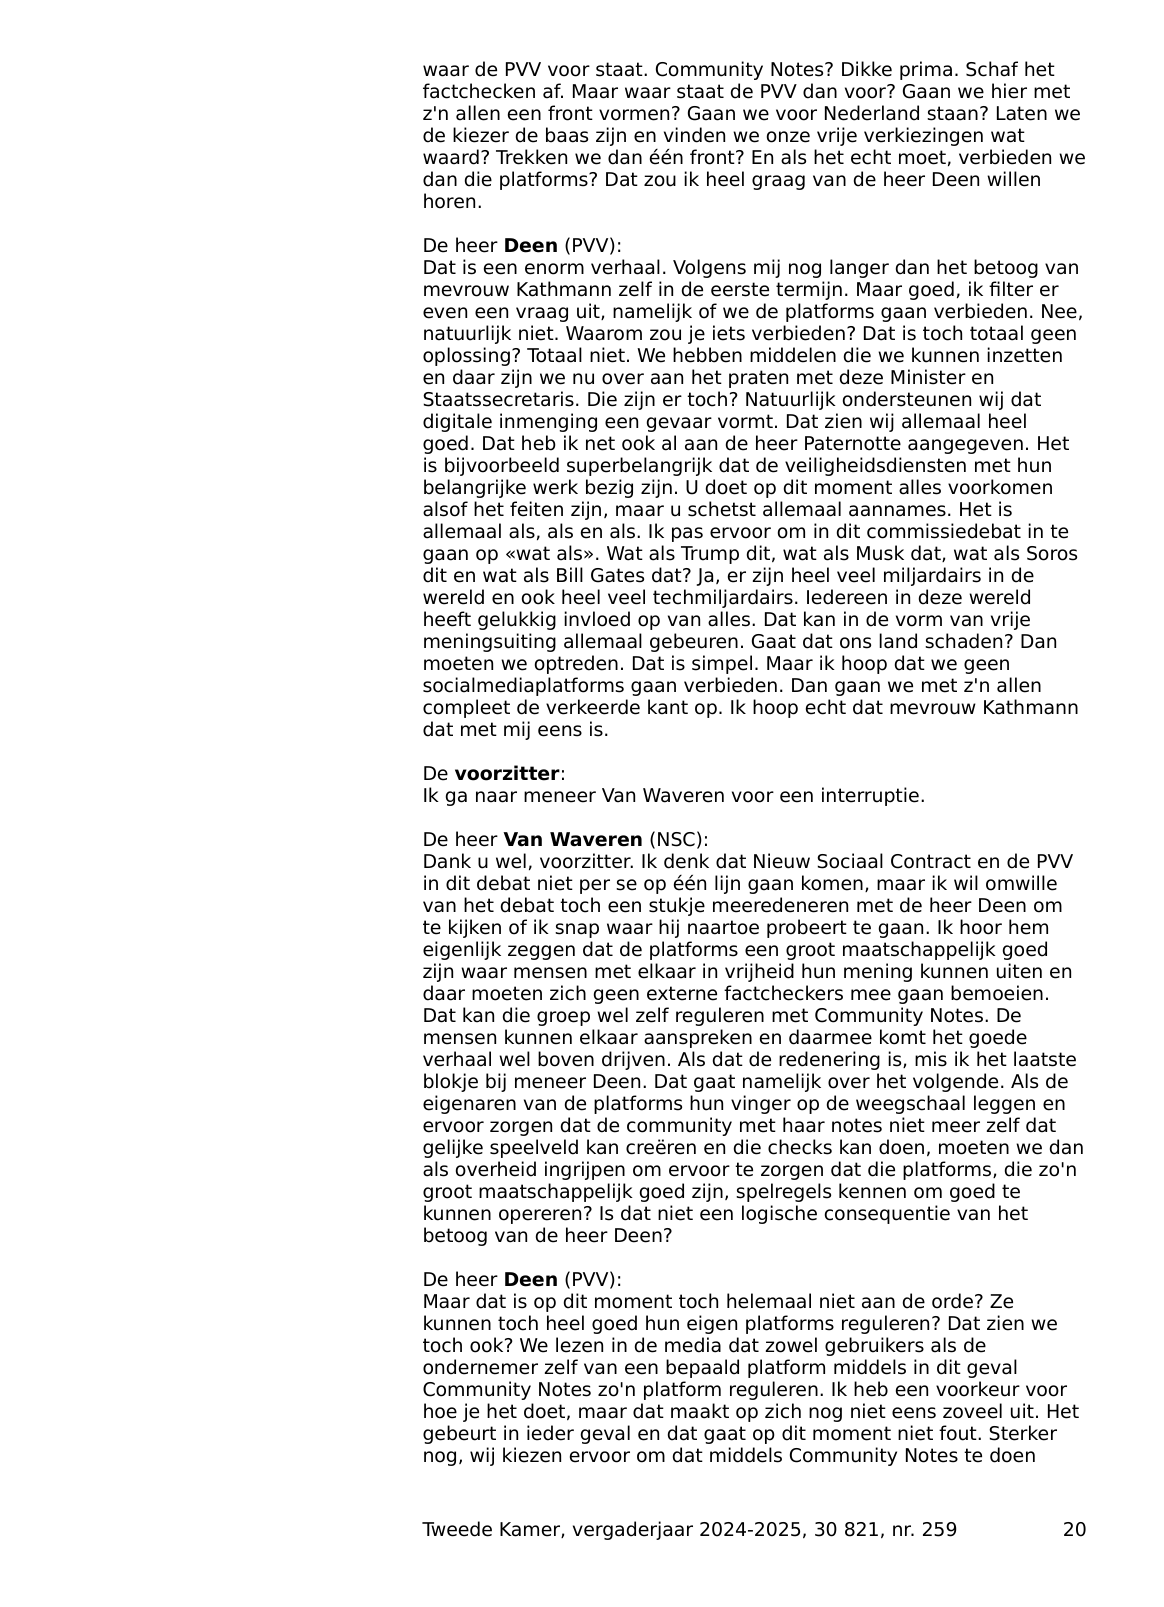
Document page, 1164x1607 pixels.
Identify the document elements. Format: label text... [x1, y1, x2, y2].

text De heer Deen (PVV): [422, 1269, 1087, 1291]
text De heer Deen (PVV): [422, 235, 1087, 257]
text Dat is een enorm verhaal. Volgens mij nog langer dan het betoog van mevrouw Kathmann zelf in de eerste termijn. Maar goed, ik filter er even een vraag uit, namelijk of we de platforms gaan verbieden. Nee, natuurlijk niet. Waarom zou je iets verbieden? Dat is toch totaal geen oplossing? Totaal niet. We hebben middelen die we kunnen inzetten en daar zijn we nu over aan het praten met deze Minister en Staatssecretaris. Die zijn er toch? Natuurlijk ondersteunen wij dat digitale inmenging een gevaar vormt. Dat zien wij allemaal heel goed. Dat heb ik net ook al aan de heer Paternotte aangegeven. Het is bijvoorbeeld superbelangrijk dat de veiligheidsdiensten met hun belangrijke werk bezig zijn. U doet op dit moment alles voorkomen alsof het feiten zijn, maar u schetst allemaal aannames. Het is allemaal als, als en als. Ik pas ervoor om in dit commissiedebat in te gaan op «wat als». Wat als Trump dit, wat als Musk dat, wat als Soros dit en wat als Bill Gates dat? Ja, er zijn heel veel miljardairs in de wereld en ook heel veel techmiljardairs. Iedereen in deze wereld heeft gelukkig invloed op van alles. Dat kan in de vorm van vrije meningsuiting allemaal gebeuren. Gaat dat ons land schaden? Dan moeten we optreden. Dat is simpel. Maar ik hoop dat we geen socialmediaplatforms gaan verbieden. Dan gaan we met z'n allen compleet de verkeerde kant op. Ik hoop echt dat mevrouw Kathmann dat met mij eens is. [422, 257, 1087, 741]
text Ik ga naar meneer Van Waveren voor een interruptie. [422, 785, 1087, 807]
text Dank u wel, voorzitter. Ik denk dat Nieuw Sociaal Contract en de PVV in dit debat niet per se op één lijn gaan komen, maar ik wil omwille van het debat toch een stukje meeredeneren met de heer Deen om te kijken of ik snap waar hij naartoe probeert te gaan. Ik hoor hem eigenlijk zeggen dat de platforms een groot maatschappelijk goed zijn waar mensen met elkaar in vrijheid hun mening kunnen uiten en daar moeten zich geen externe factcheckers mee gaan bemoeien. Dat kan die groep wel zelf reguleren met Community Notes. De mensen kunnen elkaar aanspreken en daarmee komt het goede verhaal wel boven drijven. Als dat de redenering is, mis ik het laatste blokje bij meneer Deen. Dat gaat namelijk over het volgende. Als de eigenaren van de platforms hun vinger op de weegschaal leggen en ervoor zorgen dat de community met haar notes niet meer zelf dat gelijke speelveld kan creëren en die checks kan doen, moeten we dan als overheid ingrijpen om ervoor te zorgen dat die platforms, die zo'n groot maatschappelijk goed zijn, spelregels kennen om goed te kunnen opereren? Is dat niet een logische consequentie van het betoog van de heer Deen? [422, 851, 1087, 1247]
text Maar dat is op dit moment toch helemaal niet aan de orde? Ze kunnen toch heel goed hun eigen platforms reguleren? Dat zien we toch ook? We lezen in de media dat zowel gebruikers als de ondernemer zelf van een bepaald platform middels in dit geval Community Notes zo'n platform reguleren. Ik heb een voorkeur voor hoe je het doet, maar dat maakt op zich nog niet eens zoveel uit. Het gebeurt in ieder geval en dat gaat op dit moment niet fout. Sterker nog, wij kiezen ervoor om dat middels Community Notes te doen [422, 1291, 1087, 1467]
text waar de PVV voor staat. Community Notes? Dikke prima. Schaf het factchecken af. Maar waar staat de PVV dan voor? Gaan we hier met z'n allen een front vormen? Gaan we voor Nederland staan? Laten we de kiezer de baas zijn en vinden we onze vrije verkiezingen wat waard? Trekken we dan één front? En als het echt moet, verbieden we dan die platforms? Dat zou ik heel graag van de heer Deen willen horen. [422, 59, 1087, 213]
text De voorzitter: [422, 763, 1087, 785]
text De heer Van Waveren (NSC): [422, 829, 1087, 851]
